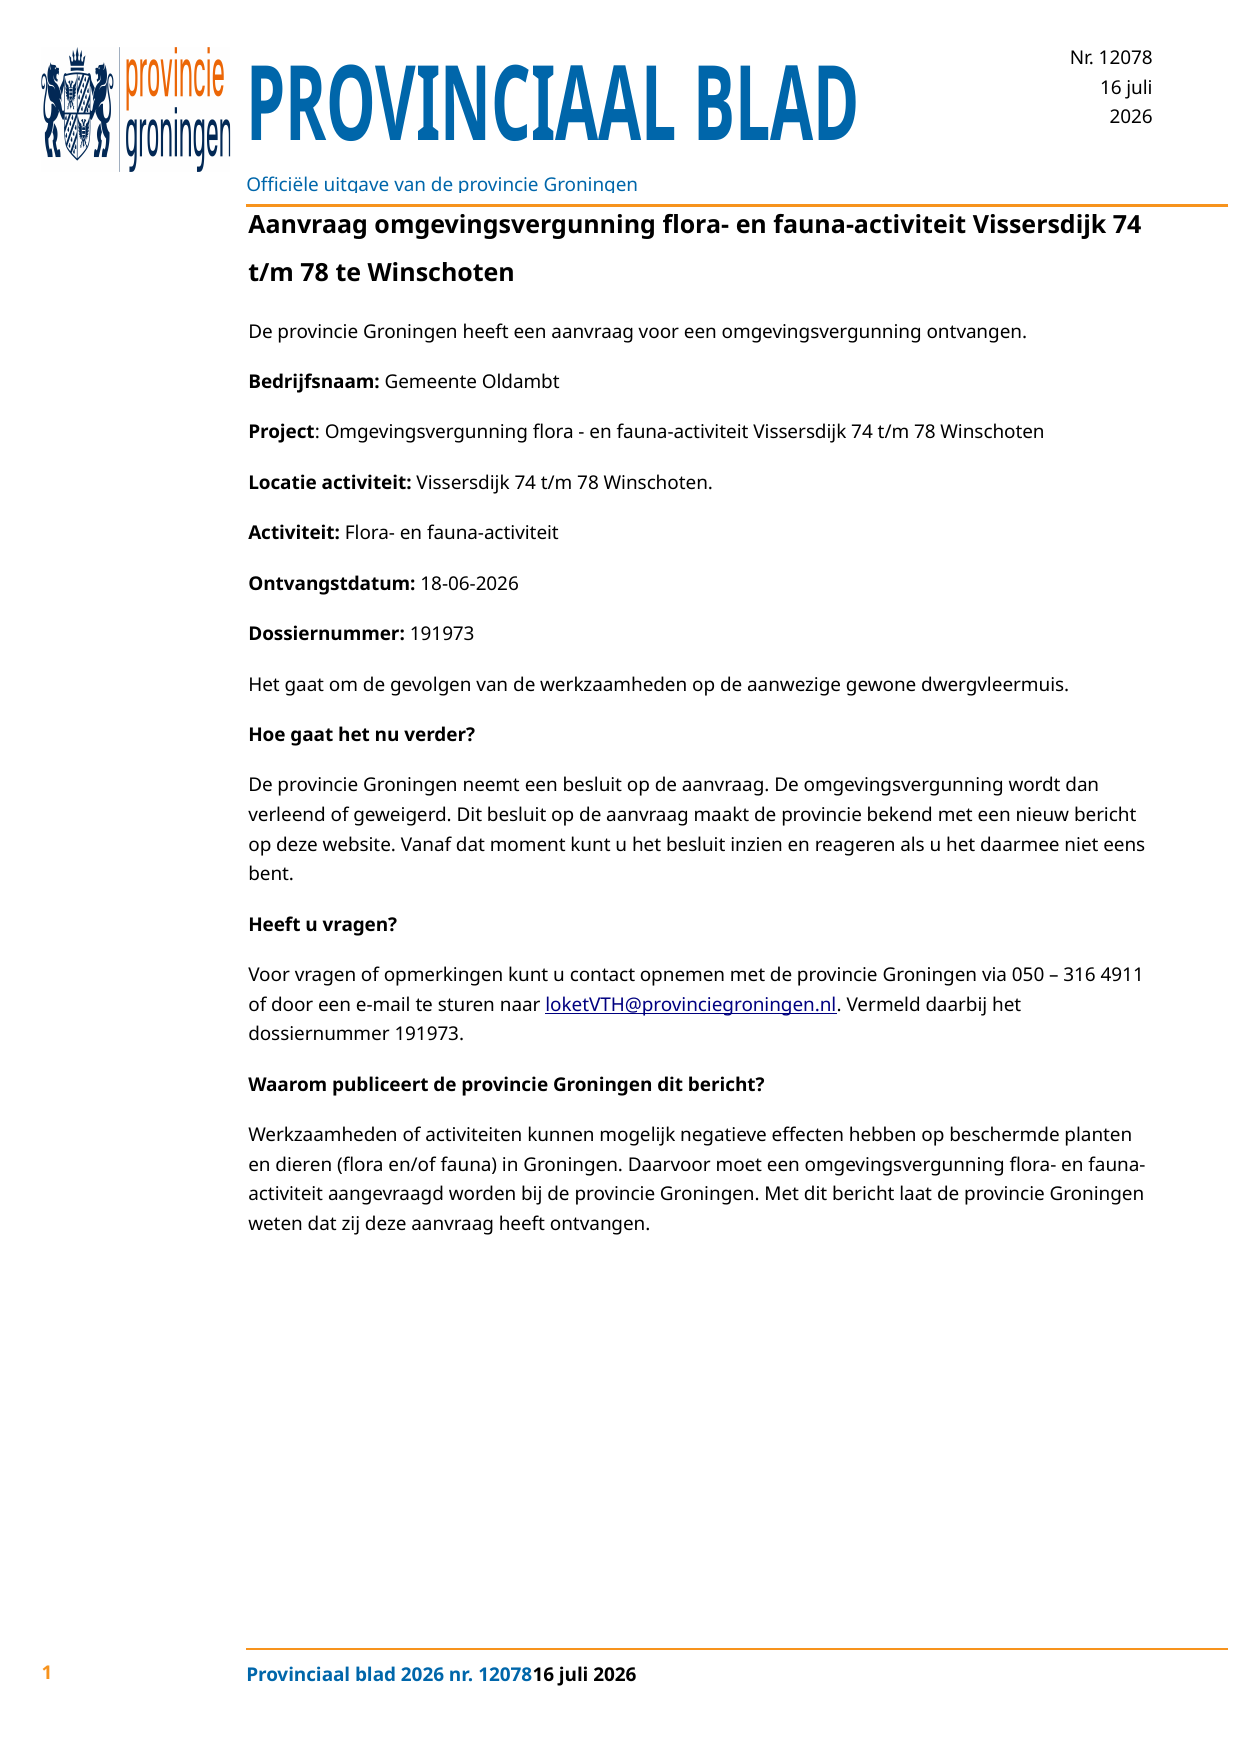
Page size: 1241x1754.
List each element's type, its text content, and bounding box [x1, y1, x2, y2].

text Bedrijfsnaam: Gemeente Oldambt [248, 368, 1152, 394]
text De provincie Groningen neemt een besluit op de aanvraag. De omgevingsvergunning wordt dan verleend of geweigerd. Dit besluit op de aanvraag maakt de provincie bekend met een nieuw bericht op deze website. Vanaf dat moment kunt u het besluit inzien en reageren als u het daarmee niet eens bent. [248, 772, 1152, 886]
text Werkzaamheden of activiteiten kunnen mogelijk negatieve effecten hebben op beschermde planten en dieren (flora en/of fauna) in Groningen. Daarvoor moet een omgevingsvergunning flora- en fauna-activiteit aangevraagd worden bij de provincie Groningen. Met dit bericht laat de provincie Groningen weten dat zij deze aanvraag heeft ontvangen. [248, 1121, 1152, 1236]
text Hoe gaat het nu verder? [248, 721, 1152, 747]
text Activiteit: Flora- en fauna-activiteit [248, 519, 1152, 545]
text Aanvraag omgevingsvergunning flora- en fauna-activiteit Vissersdijk 74 t/m 78 te Winschoten [248, 207, 1152, 288]
text Voor vragen of opmerkingen kunt u contact opnemen met de provincie Groningen via 050 – 316 4911 of door een e-mail te sturen naar loketVTH@provinciegroningen.nl. Vermeld daarbij het dossiernummer 191973. [248, 961, 1152, 1046]
text Dossiernummer: 191973 [248, 620, 1152, 646]
text Project: Omgevingsvergunning flora - en fauna-activiteit Vissersdijk 74 t/m 78 Winschoten [248, 419, 1152, 444]
text De provincie Groningen heeft een aanvraag voor een omgevingsvergunning ontvangen. [248, 318, 1152, 344]
text Locatie activiteit: Vissersdijk 74 t/m 78 Winschoten. [248, 469, 1152, 495]
text Waarom publiceert de provincie Groningen dit bericht? [248, 1071, 1152, 1097]
text Ontvangstdatum: 18-06-2026 [248, 570, 1152, 596]
picture [41, 47, 231, 172]
text Heeft u vragen? [248, 911, 1152, 937]
text Het gaat om de gevolgen van de werkzaamheden op de aanwezige gewone dwergvleermuis. [248, 671, 1152, 697]
